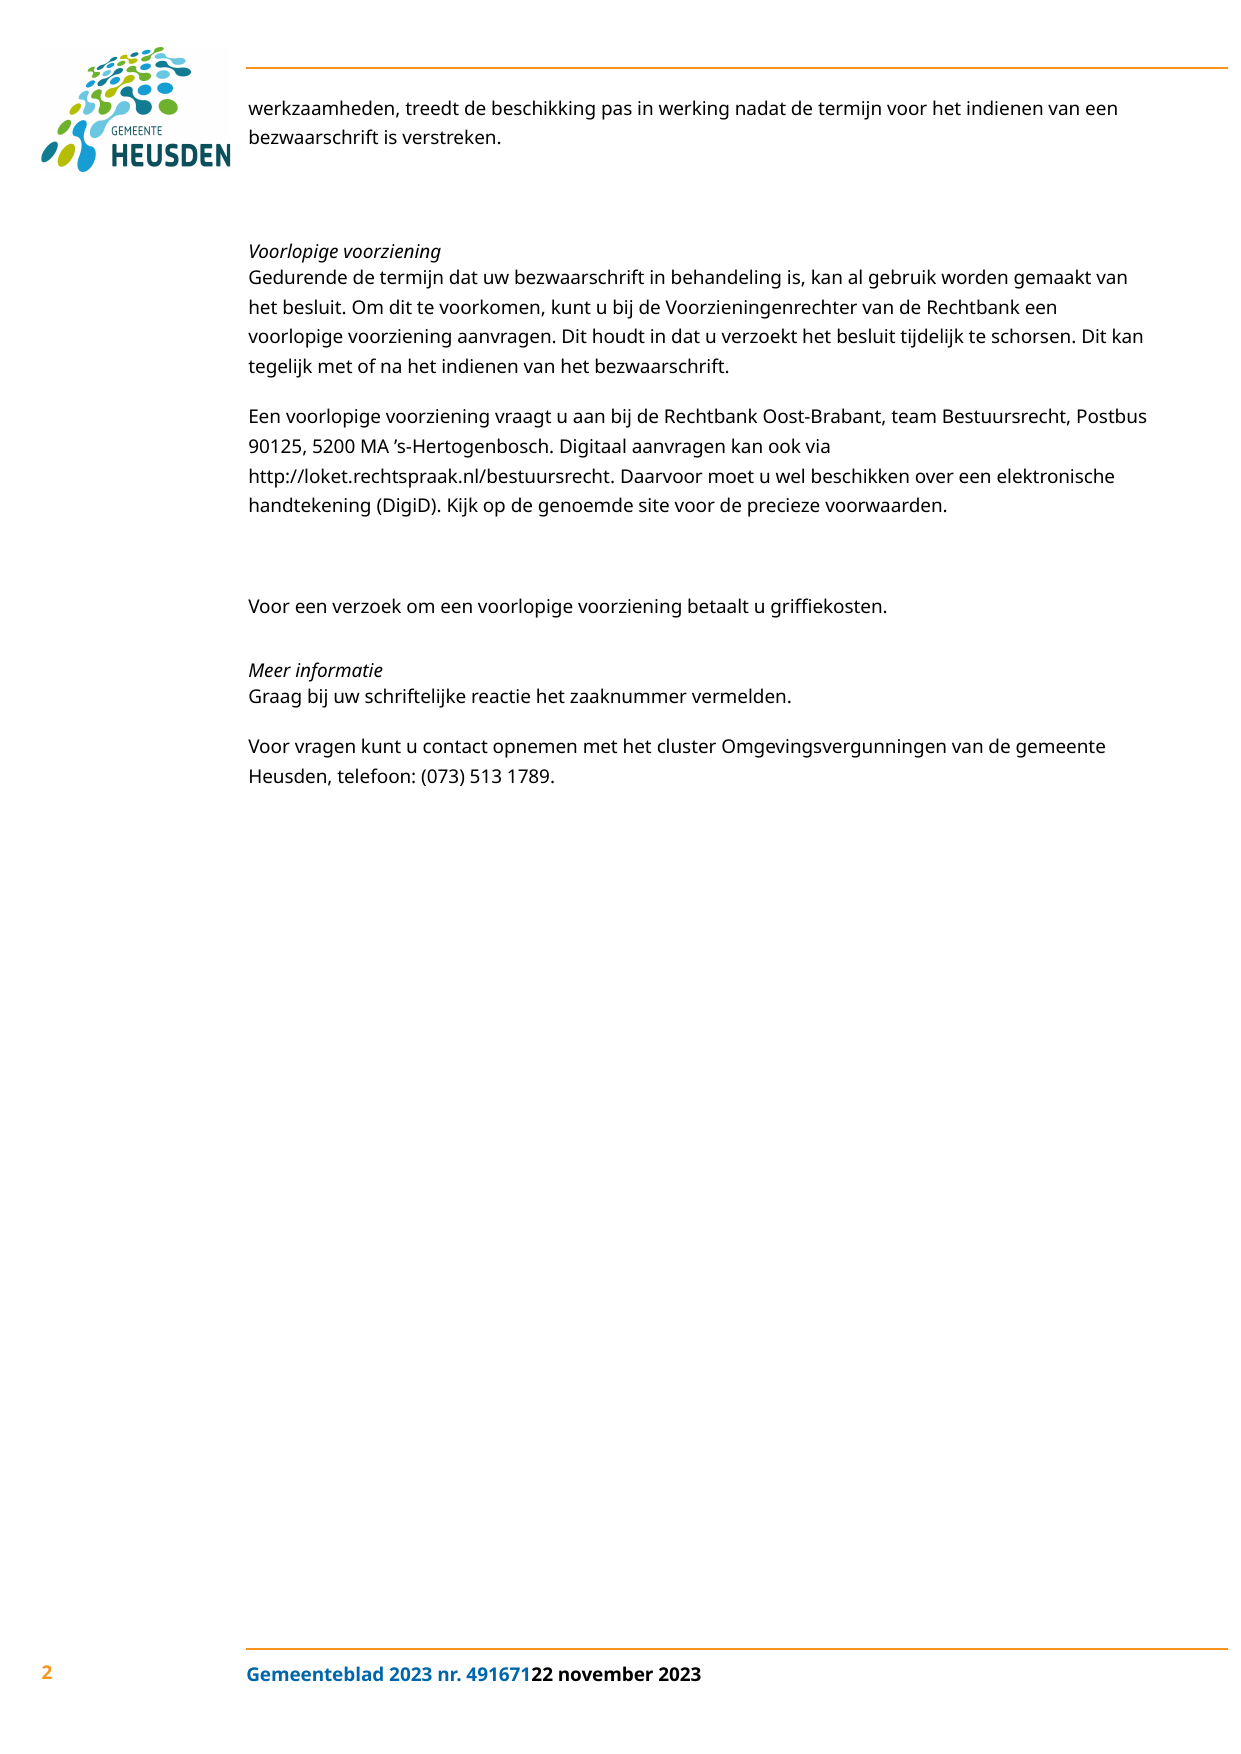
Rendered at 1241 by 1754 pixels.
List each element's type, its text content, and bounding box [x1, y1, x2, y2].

text Voor vragen kunt u contact opnemen met het cluster Omgevingsvergunningen van de gemeente Heusden, telefoon: (073) 513 1789. [248, 733, 1152, 789]
text Gedurende de termijn dat uw bezwaarschrift in behandeling is, kan al gebruik worden gemaakt van het besluit. Om dit te voorkomen, kunt u bij de Voorzieningenrechter van de Rechtbank een voorlopige voorziening aanvragen. Dit houdt in dat u verzoekt het besluit tijdelijk te schorsen. Dit kan tegelijk met of na het indienen van het bezwaarschrift. [248, 264, 1152, 379]
text Meer informatie [248, 657, 1152, 683]
text werkzaamheden, treedt de beschikking pas in werking nadat de termijn voor het indienen van een bezwaarschrift is verstreken. [248, 95, 1152, 150]
text Voorlopige voorziening [248, 239, 1152, 264]
text Graag bij uw schriftelijke reactie het zaaknummer vermelden. [248, 683, 1152, 709]
text Een voorlopige voorziening vraagt u aan bij de Rechtbank Oost-Brabant, team Bestuursrecht, Postbus 90125, 5200 MA ’s-Hertogenbosch. Digitaal aanvragen kan ook via http://loket.rechtspraak.nl/bestuursrecht. Daarvoor moet u wel beschikken over een elektronische handtekening (DigiD). Kijk op de genoemde site voor de precieze voorwaarden. [248, 404, 1152, 518]
picture [41, 47, 231, 172]
text Voor een verzoek om een voorlopige voorziening betaalt u griffiekosten. [248, 593, 1152, 619]
